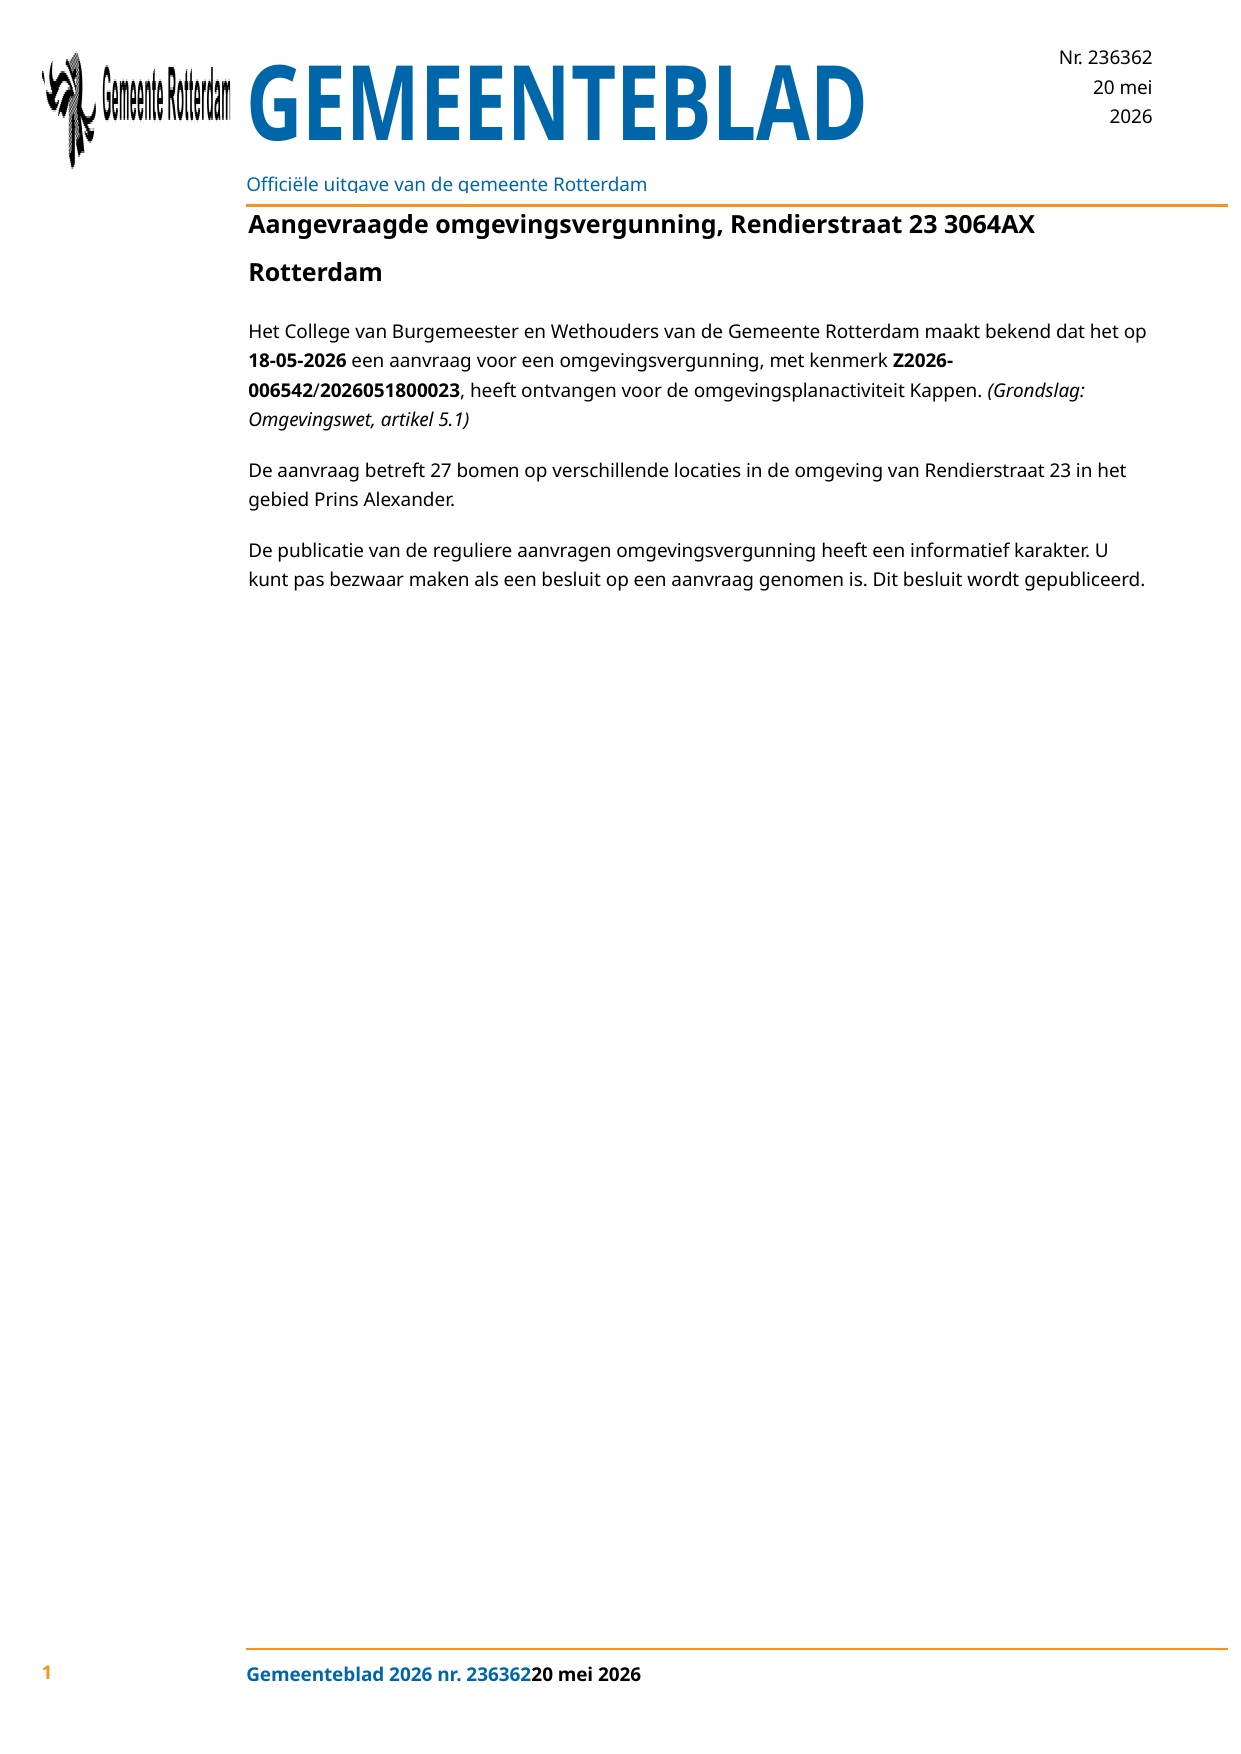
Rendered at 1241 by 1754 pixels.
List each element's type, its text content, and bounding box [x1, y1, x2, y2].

text Aangevraagde omgevingsvergunning, Rendierstraat 23 3064AX Rotterdam [248, 207, 1152, 288]
text De aanvraag betreft 27 bomen op verschillende locaties in de omgeving van Rendierstraat 23 in het gebied Prins Alexander. [248, 457, 1152, 512]
text Het College van Burgemeester en Wethouders van de Gemeente Rotterdam maakt bekend dat het op 18-05-2026 een aanvraag voor een omgevingsvergunning, met kenmerk Z2026-006542/2026051800023, heeft ontvangen voor de omgevingsplanactiviteit Kappen. (Grondslag: Omgevingswet, artikel 5.1) [248, 318, 1152, 432]
text De publicatie van de reguliere aanvragen omgevingsvergunning heeft een informatief karakter. U kunt pas bezwaar maken als een besluit op een aanvraag genomen is. Dit besluit wordt gepubliceerd. [248, 537, 1152, 592]
picture [41, 47, 231, 172]
